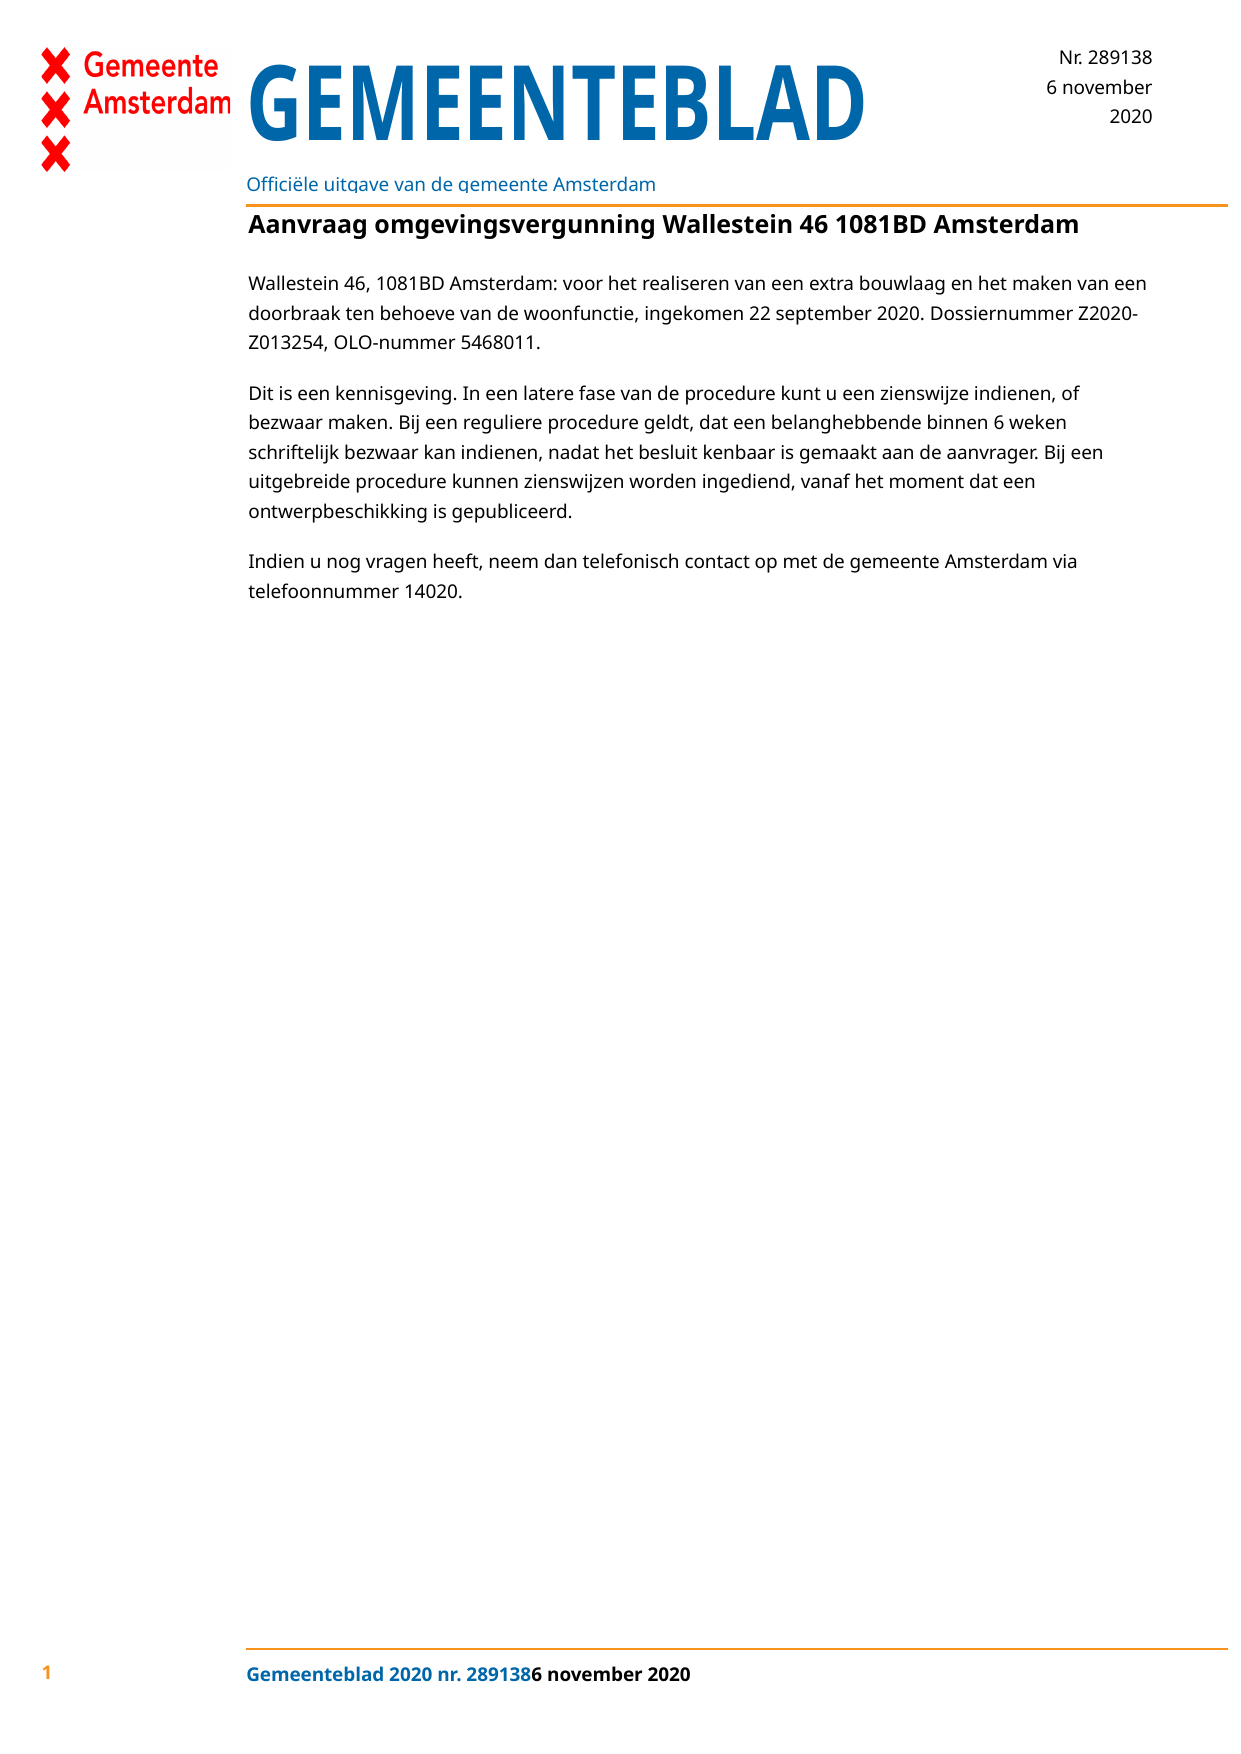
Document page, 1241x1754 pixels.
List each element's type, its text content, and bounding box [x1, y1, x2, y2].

text Wallestein 46, 1081BD Amsterdam: voor het realiseren van een extra bouwlaag en het maken van een doorbraak ten behoeve van de woonfunctie, ingekomen 22 september 2020. Dossiernummer Z2020-Z013254, OLO-nummer 5468011. [248, 270, 1152, 355]
text Indien u nog vragen heeft, neem dan telefonisch contact op met de gemeente Amsterdam via telefoonnummer 14020. [248, 549, 1152, 604]
text Dit is een kennisgeving. In een latere fase van de procedure kunt u een zienswijze indienen, of bezwaar maken. Bij een reguliere procedure geldt, dat een belanghebbende binnen 6 weken schriftelijk bezwaar kan indienen, nadat het besluit kenbaar is gemaakt aan de aanvrager. Bij een uitgebreide procedure kunnen zienswijzen worden ingediend, vanaf het moment dat een ontwerpbeschikking is gepubliceerd. [248, 380, 1152, 524]
picture [41, 47, 231, 172]
text Aanvraag omgevingsvergunning Wallestein 46 1081BD Amsterdam [248, 207, 1152, 241]
